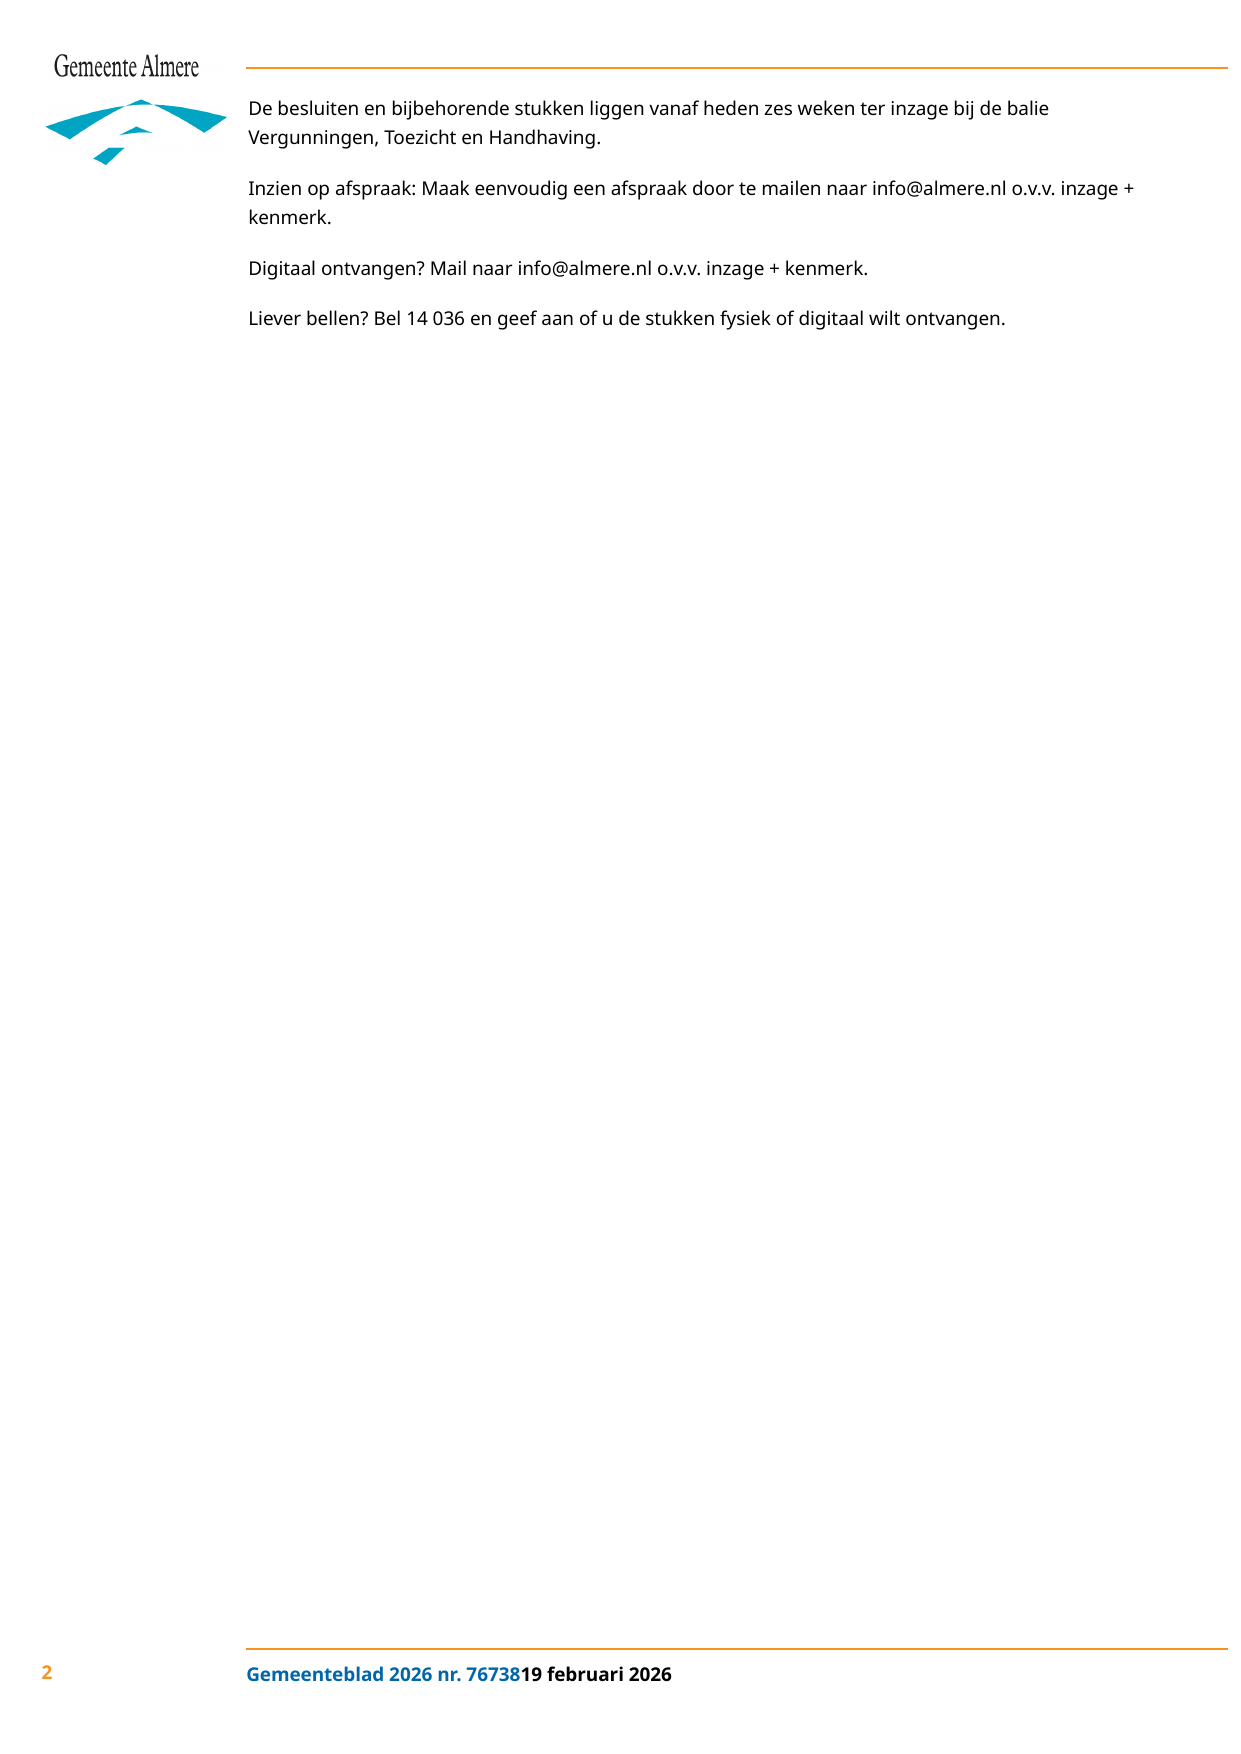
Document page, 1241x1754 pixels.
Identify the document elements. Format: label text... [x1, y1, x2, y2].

text Digitaal ontvangen? Mail naar info@almere.nl o.v.v. inzage + kenmerk. [248, 255, 1152, 281]
picture [41, 47, 231, 172]
text De besluiten en bijbehorende stukken liggen vanaf heden zes weken ter inzage bij de balie Vergunningen, Toezicht en Handhaving. [248, 95, 1152, 150]
text Liever bellen? Bel 14 036 en geef aan of u de stukken fysiek of digitaal wilt ontvangen. [248, 305, 1152, 331]
text Inzien op afspraak: Maak eenvoudig een afspraak door te mailen naar info@almere.nl o.v.v. inzage + kenmerk. [248, 175, 1152, 230]
